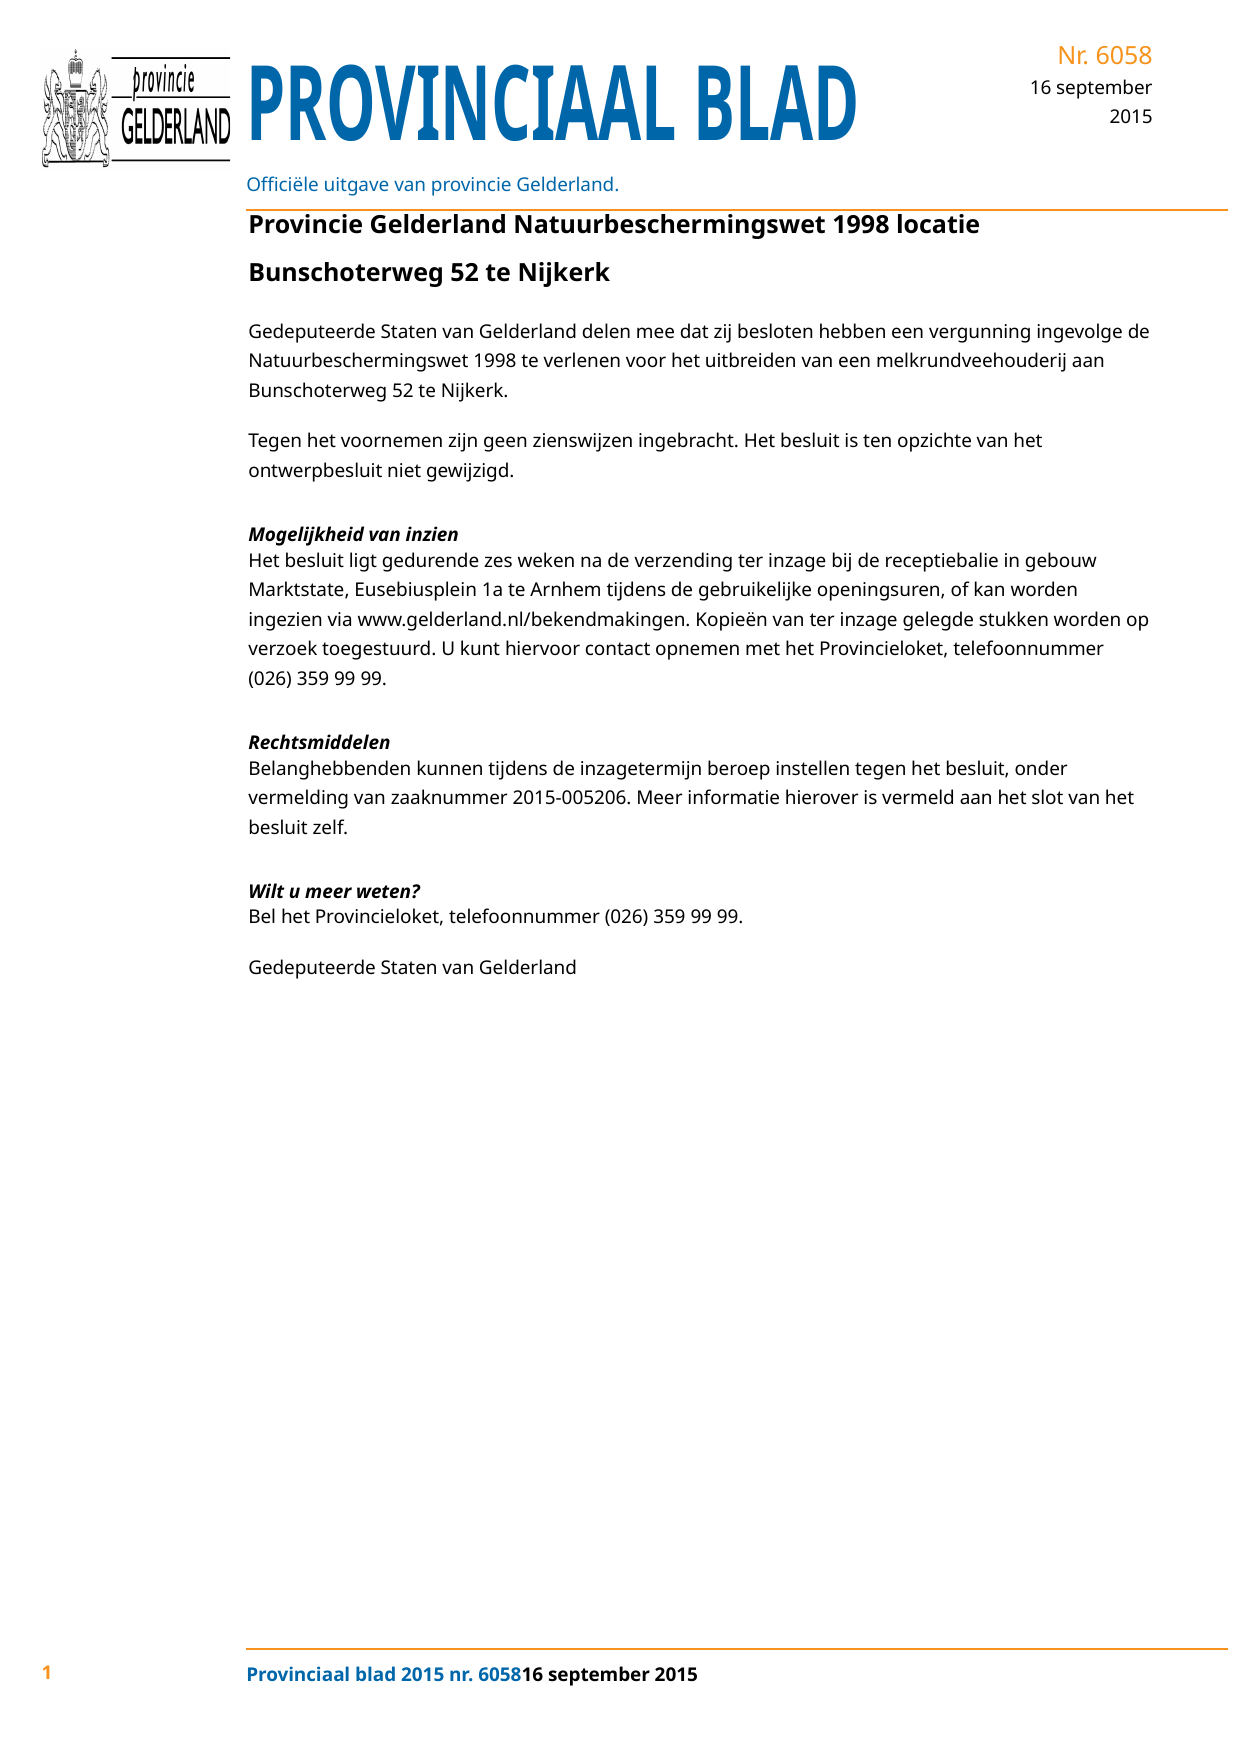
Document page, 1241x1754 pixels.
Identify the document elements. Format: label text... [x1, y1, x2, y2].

text Wilt u meer weten? [248, 878, 1152, 904]
picture [41, 47, 231, 172]
text Provincie Gelderland Natuurbeschermingswet 1998 locatie Bunschoterweg 52 te Nijkerk [248, 211, 1152, 288]
text Gedeputeerde Staten van Gelderland [248, 954, 1152, 980]
text Rechtsmiddelen [248, 729, 1152, 755]
text Tegen het voornemen zijn geen zienswijzen ingebracht. Het besluit is ten opzichte van het ontwerpbesluit niet gewijzigd. [248, 427, 1152, 483]
text Mogelijkheid van inzien [248, 521, 1152, 547]
text Belanghebbenden kunnen tijdens de inzagetermijn beroep instellen tegen het besluit, onder vermelding van zaaknummer 2015-005206. Meer informatie hierover is vermeld aan het slot van het besluit zelf. [248, 755, 1152, 840]
text Gedeputeerde Staten van Gelderland delen mee dat zij besloten hebben een vergunning ingevolge de Natuurbeschermingswet 1998 te verlenen voor het uitbreiden van een melkrundveehouderij aan Bunschoterweg 52 te Nijkerk. [248, 318, 1152, 403]
text Het besluit ligt gedurende zes weken na de verzending ter inzage bij de receptiebalie in gebouw Marktstate, Eusebiusplein 1a te Arnhem tijdens de gebruikelijke openingsuren, of kan worden ingezien via www.gelderland.nl/bekendmakingen. Kopieën van ter inzage gelegde stukken worden op verzoek toegestuurd. U kunt hiervoor contact opnemen met het Provincieloket, telefoonnummer (026) 359 99 99. [248, 547, 1152, 691]
text Bel het Provincieloket, telefoonnummer (026) 359 99 99. [248, 904, 1152, 929]
